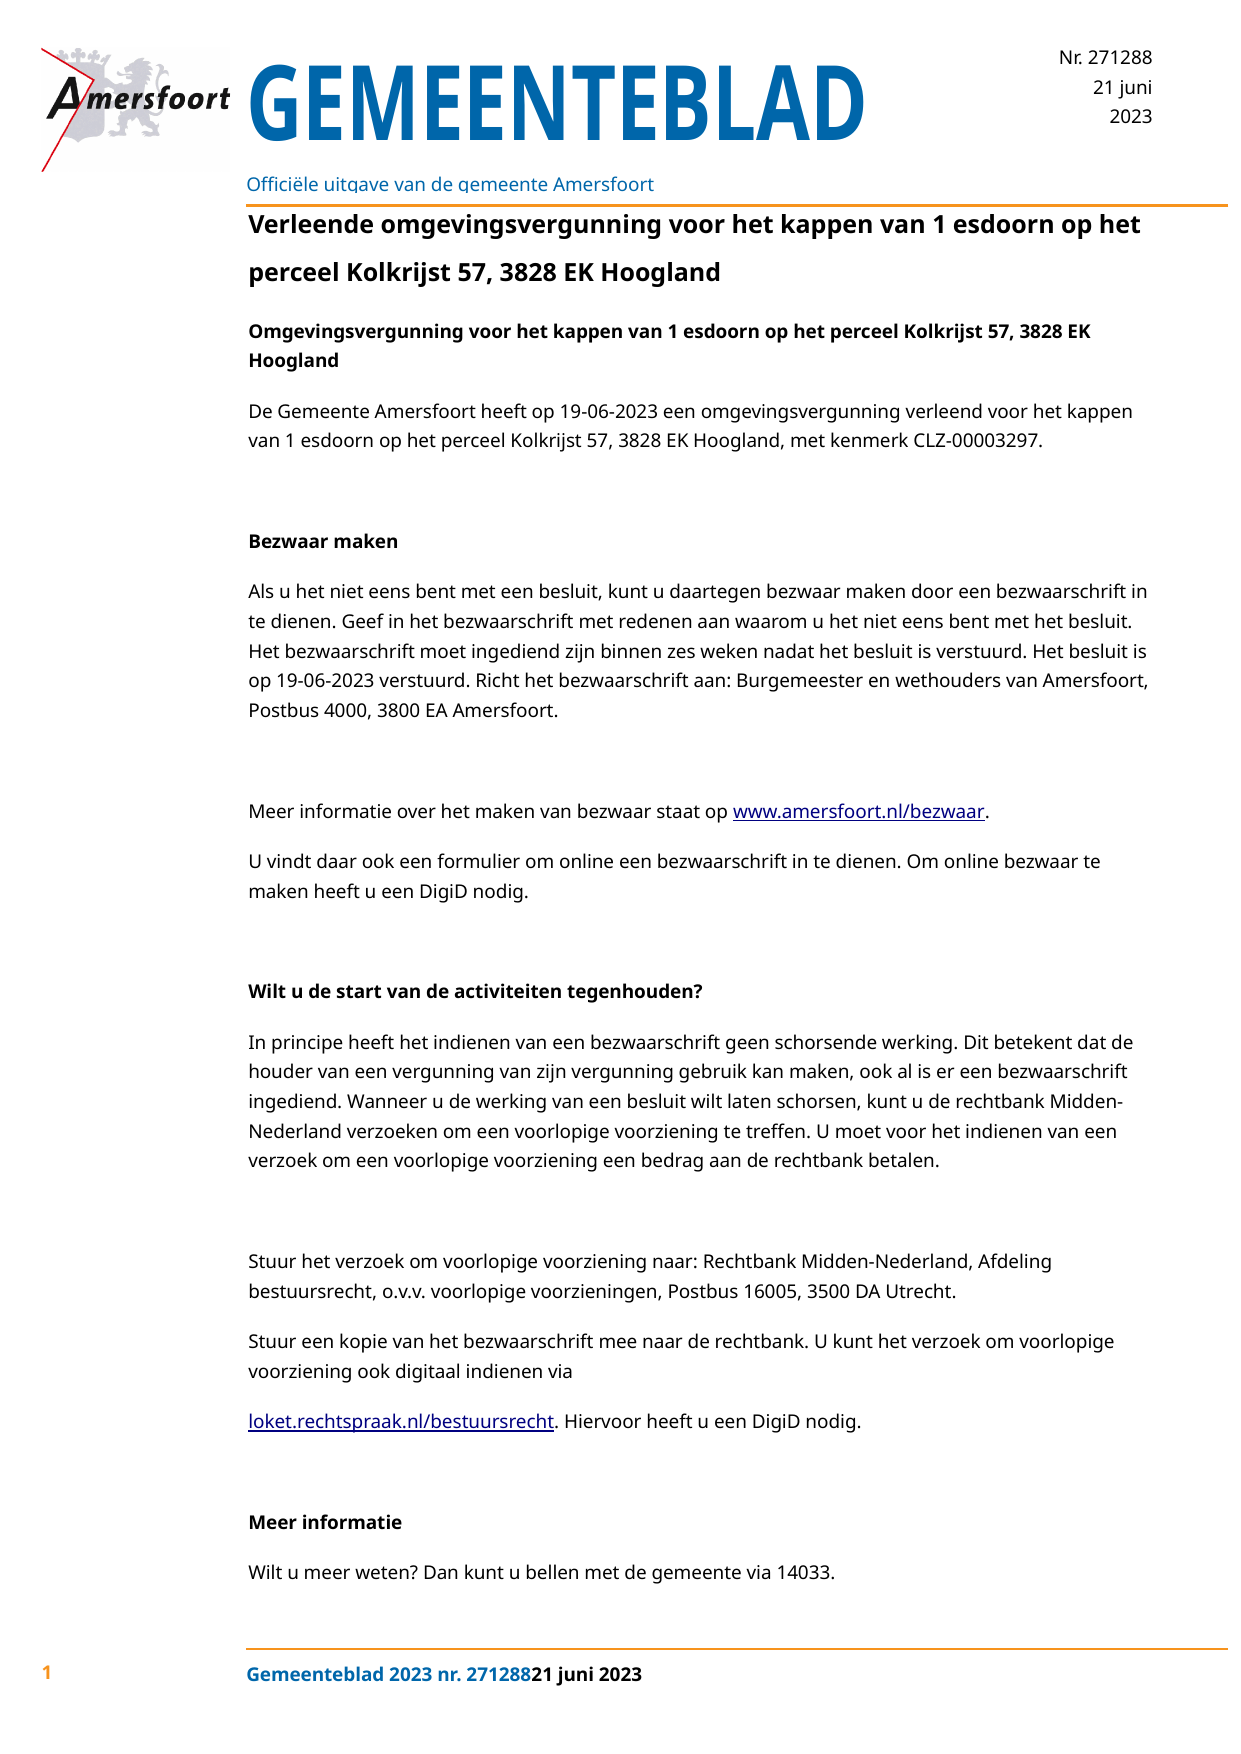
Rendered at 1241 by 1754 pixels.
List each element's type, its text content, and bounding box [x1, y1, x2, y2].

text loket.rechtspraak.nl/bestuursrecht. Hiervoor heeft u een DigiD nodig. [248, 1408, 1152, 1434]
text Wilt u meer weten? Dan kunt u bellen met de gemeente via 14033. [248, 1559, 1152, 1585]
text In principe heeft het indienen van een bezwaarschrift geen schorsende werking. Dit betekent dat de houder van een vergunning van zijn vergunning gebruik kan maken, ook al is er een bezwaarschrift ingediend. Wanneer u de werking van een besluit wilt laten schorsen, kunt u de rechtbank Midden-Nederland verzoeken om een voorlopige voorziening te treffen. U moet voor het indienen van een verzoek om een voorlopige voorziening een bedrag aan de rechtbank betalen. [248, 1029, 1152, 1173]
text U vindt daar ook een formulier om online een bezwaarschrift in te dienen. Om online bezwaar te maken heeft u een DigiD nodig. [248, 848, 1152, 904]
text Bezwaar maken [248, 528, 1152, 554]
text Meer informatie [248, 1509, 1152, 1535]
text Als u het niet eens bent met een besluit, kunt u daartegen bezwaar maken door een bezwaarschrift in te dienen. Geef in het bezwaarschrift met redenen aan waarom u het niet eens bent met het besluit. Het bezwaarschrift moet ingediend zijn binnen zes weken nadat het besluit is verstuurd. Het besluit is op 19-06-2023 verstuurd. Richt het bezwaarschrift aan: Burgemeester en wethouders van Amersfoort, Postbus 4000, 3800 EA Amersfoort. [248, 579, 1152, 723]
text Omgevingsvergunning voor het kappen van 1 esdoorn op het perceel Kolkrijst 57, 3828 EK Hoogland [248, 318, 1152, 373]
text Verleende omgevingsvergunning voor het kappen van 1 esdoorn op het perceel Kolkrijst 57, 3828 EK Hoogland [248, 207, 1152, 288]
text Stuur een kopie van het bezwaarschrift mee naar de rechtbank. U kunt het verzoek om voorlopige voorziening ook digitaal indienen via [248, 1328, 1152, 1384]
text Wilt u de start van de activiteiten tegenhouden? [248, 979, 1152, 1004]
text De Gemeente Amersfoort heeft op 19-06-2023 een omgevingsvergunning verleend voor het kappen van 1 esdoorn op het perceel Kolkrijst 57, 3828 EK Hoogland, met kenmerk CLZ-00003297. [248, 398, 1152, 453]
picture [41, 47, 231, 172]
text Meer informatie over het maken van bezwaar staat op www.amersfoort.nl/bezwaar. [248, 798, 1152, 824]
text Stuur het verzoek om voorlopige voorziening naar: Rechtbank Midden-Nederland, Afdeling bestuursrecht, o.v.v. voorlopige voorzieningen, Postbus 16005, 3500 DA Utrecht. [248, 1248, 1152, 1304]
